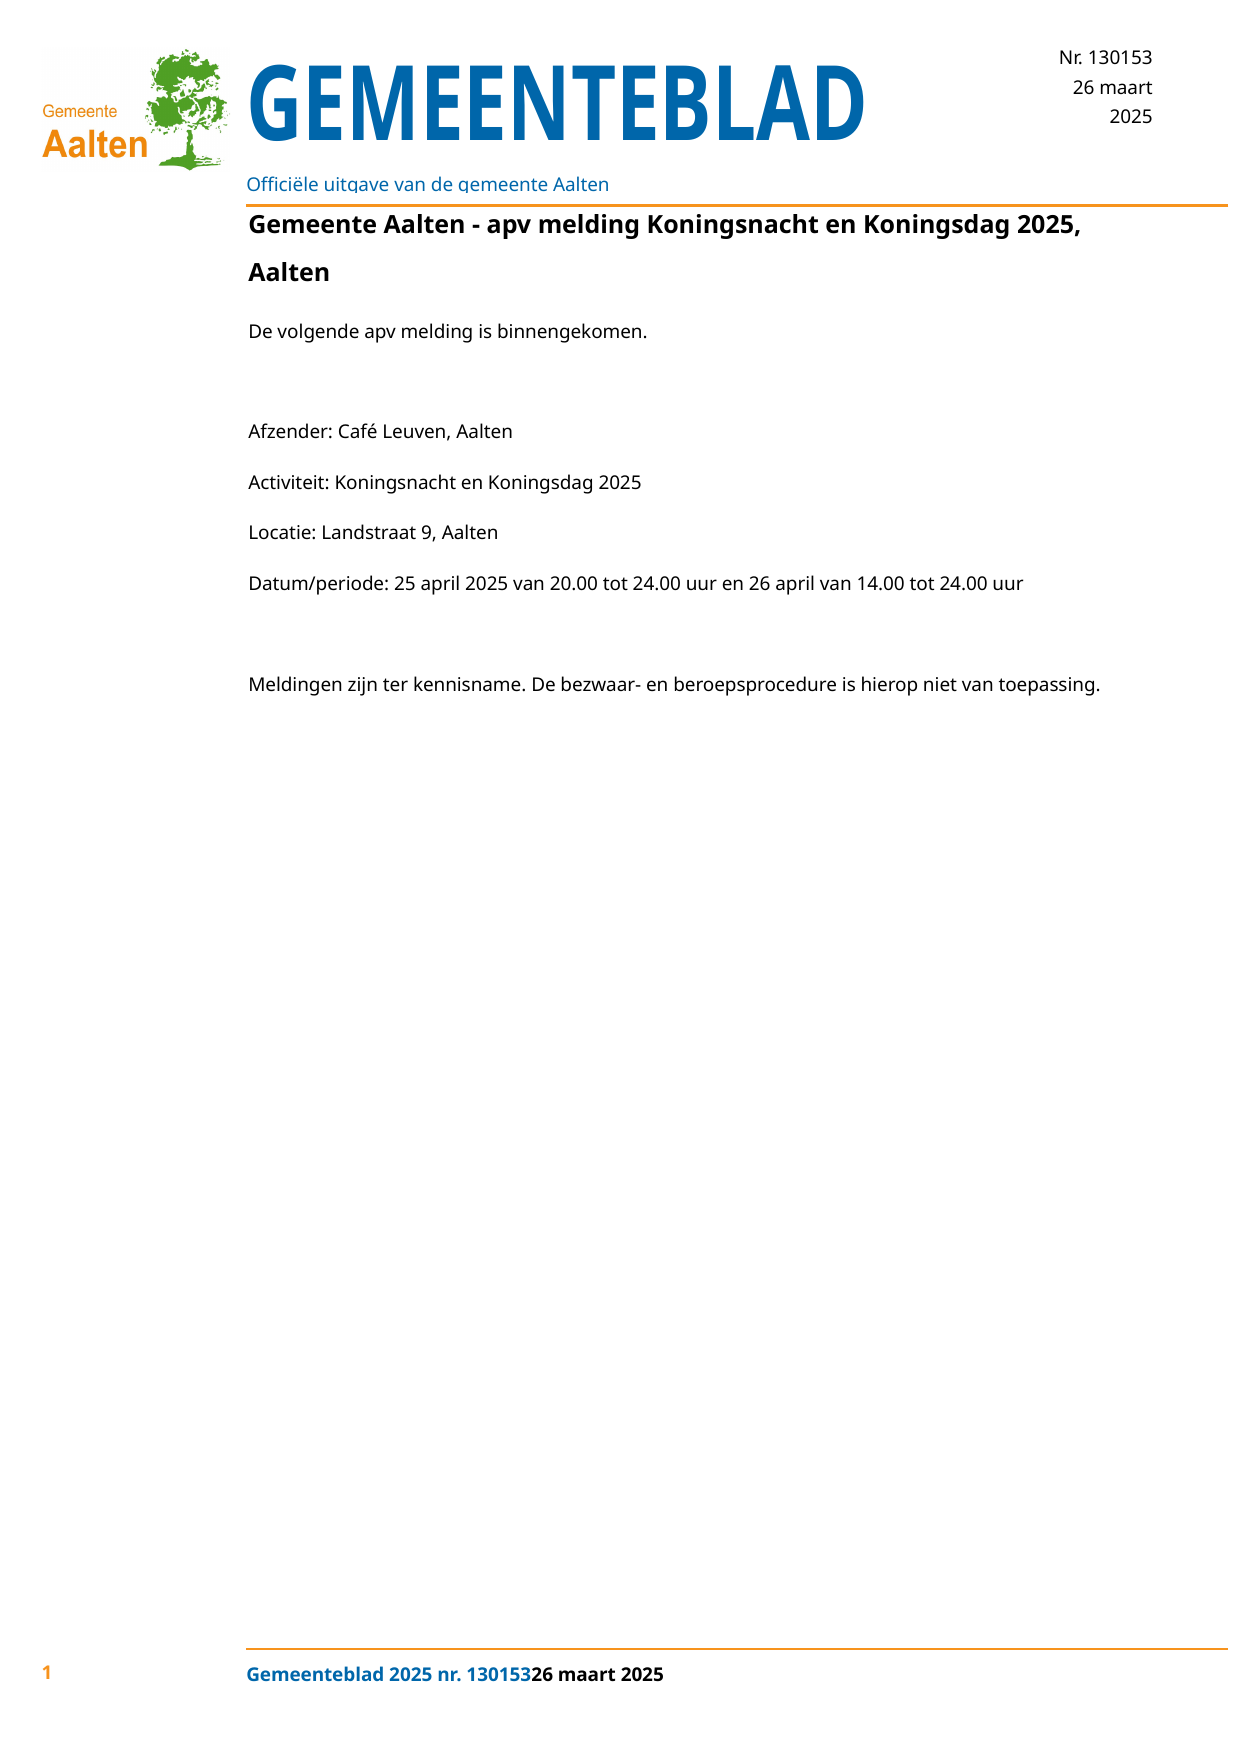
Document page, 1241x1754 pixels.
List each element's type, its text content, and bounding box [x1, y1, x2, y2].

picture [41, 47, 231, 172]
text De volgende apv melding is binnengekomen. [248, 318, 1152, 344]
text Datum/periode: 25 april 2025 van 20.00 tot 24.00 uur en 26 april van 14.00 tot 24.00 uur [248, 570, 1152, 596]
text Meldingen zijn ter kennisname. De bezwaar- en beroepsprocedure is hierop niet van toepassing. [248, 671, 1152, 697]
text Gemeente Aalten - apv melding Koningsnacht en Koningsdag 2025, Aalten [248, 207, 1152, 288]
text Activiteit: Koningsnacht en Koningsdag 2025 [248, 469, 1152, 495]
text Afzender: Café Leuven, Aalten [248, 419, 1152, 444]
text Locatie: Landstraat 9, Aalten [248, 519, 1152, 545]
